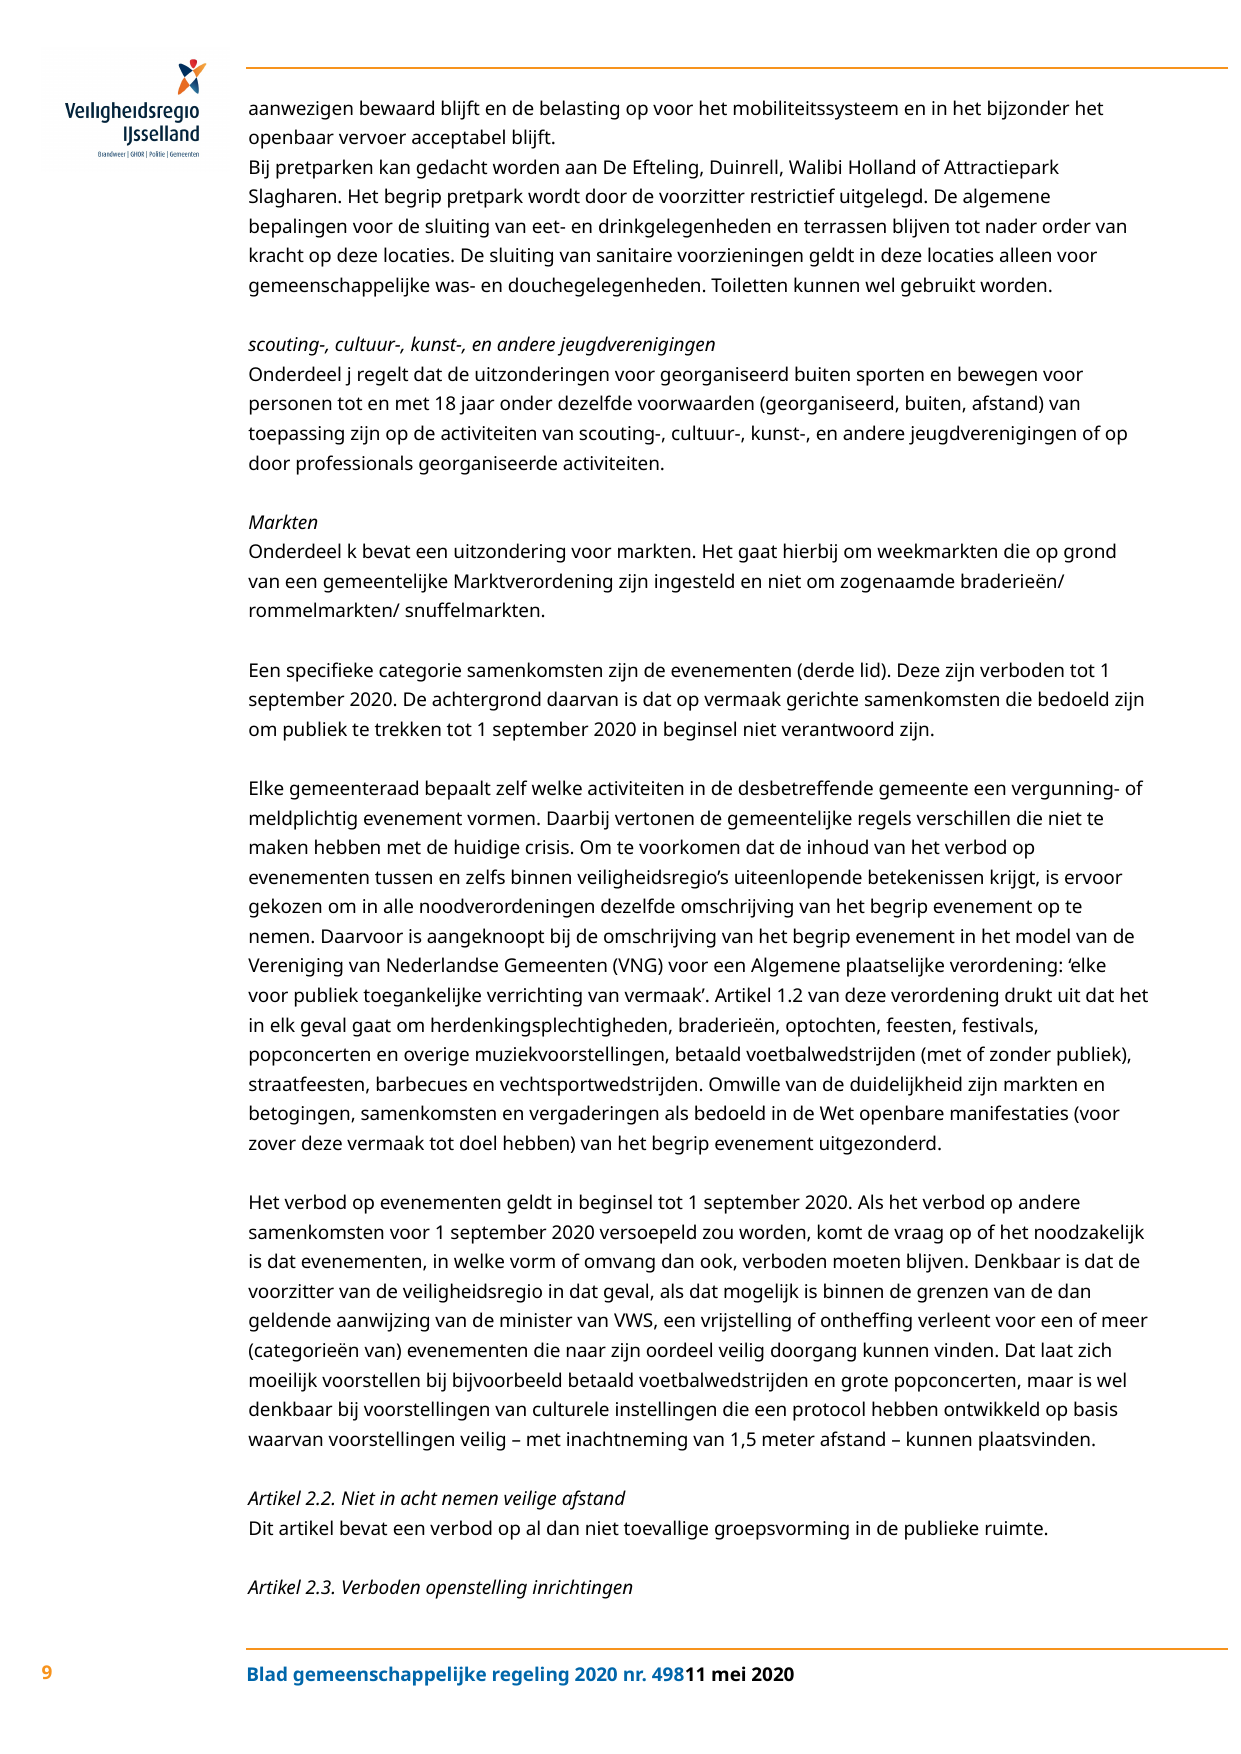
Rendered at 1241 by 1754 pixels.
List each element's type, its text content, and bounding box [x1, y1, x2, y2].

text Bij pretparken kan gedacht worden aan De Efteling, Duinrell, Walibi Holland of Attractiepark Slagharen. Het begrip pretpark wordt door de voorzitter restrictief uitgelegd. De algemene bepalingen voor de sluiting van eet- en drinkgelegenheden en terrassen blijven tot nader order van kracht op deze locaties. De sluiting van sanitaire voorzieningen geldt in deze locaties alleen voor gemeenschappelijke was- en douchegelegenheden. Toiletten kunnen wel gebruikt worden. [248, 154, 1152, 298]
text aanwezigen bewaard blijft en de belasting op voor het mobiliteitssysteem en in het bijzonder het openbaar vervoer acceptabel blijft. [248, 95, 1152, 150]
text Dit artikel bevat een verbod op al dan niet toevallige groepsvorming in de publieke ruimte. [248, 1515, 1152, 1541]
text Artikel 2.2. Niet in acht nemen veilige afstand [248, 1485, 1152, 1511]
text Een specifieke categorie samenkomsten zijn de evenementen (derde lid). Deze zijn verboden tot 1 september 2020. De achtergrond daarvan is dat op vermaak gerichte samenkomsten die bedoeld zijn om publiek te trekken tot 1 september 2020 in beginsel niet verantwoord zijn. [248, 657, 1152, 742]
text Artikel 2.3. Verboden openstelling inrichtingen [248, 1574, 1152, 1600]
text Onderdeel k bevat een uitzondering voor markten. Het gaat hierbij om weekmarkten die op grond van een gemeentelijke Marktverordening zijn ingesteld en niet om zogenaamde braderieën/ rommelmarkten/ snuffelmarkten. [248, 538, 1152, 623]
text Onderdeel j regelt dat de uitzonderingen voor georganiseerd buiten sporten en bewegen voor personen tot en met 18 jaar onder dezelfde voorwaarden (georganiseerd, buiten, afstand) van toepassing zijn op de activiteiten van scouting-, cultuur-, kunst-, en andere jeugdverenigingen of op door professionals georganiseerde activiteiten. [248, 361, 1152, 476]
text Het verbod op evenementen geldt in beginsel tot 1 september 2020. Als het verbod op andere samenkomsten voor 1 september 2020 versoepeld zou worden, komt de vraag op of het noodzakelijk is dat evenementen, in welke vorm of omvang dan ook, verboden moeten blijven. Denkbaar is dat de voorzitter van de veiligheidsregio in dat geval, als dat mogelijk is binnen de grenzen van de dan geldende aanwijzing van de minister van VWS, een vrijstelling of ontheffing verleent voor een of meer (categorieën van) evenementen die naar zijn oordeel veilig doorgang kunnen vinden. Dat laat zich moeilijk voorstellen bij bijvoorbeeld betaald voetbalwedstrijden en grote popconcerten, maar is wel denkbaar bij voorstellingen van culturele instellingen die een protocol hebben ontwikkeld op basis waarvan voorstellingen veilig – met inachtneming van 1,5 meter afstand – kunnen plaatsvinden. [248, 1189, 1152, 1452]
picture [41, 47, 231, 172]
text scouting-, cultuur-, kunst-, en andere jeugdverenigingen [248, 331, 1152, 357]
text Elke gemeenteraad bepaalt zelf welke activiteiten in de desbetreffende gemeente een vergunning- of meldplichtig evenement vormen. Daarbij vertonen de gemeentelijke regels verschillen die niet te maken hebben met de huidige crisis. Om te voorkomen dat de inhoud van het verbod op evenementen tussen en zelfs binnen veiligheidsregio’s uiteenlopende betekenissen krijgt, is ervoor gekozen om in alle noodverordeningen dezelfde omschrijving van het begrip evenement op te nemen. Daarvoor is aangeknoopt bij de omschrijving van het begrip evenement in het model van de Vereniging van Nederlandse Gemeenten (VNG) voor een Algemene plaatselijke verordening: ‘elke voor publiek toegankelijke verrichting van vermaak’. Artikel 1.2 van deze verordening drukt uit dat het in elk geval gaat om herdenkingsplechtigheden, braderieën, optochten, feesten, festivals, popconcerten en overige muziekvoorstellingen, betaald voetbalwedstrijden (met of zonder publiek), straatfeesten, barbecues en vechtsportwedstrijden. Omwille van de duidelijkheid zijn markten en betogingen, samenkomsten en vergaderingen als bedoeld in de Wet openbare manifestaties (voor zover deze vermaak tot doel hebben) van het begrip evenement uitgezonderd. [248, 775, 1152, 1156]
text Markten [248, 509, 1152, 535]
